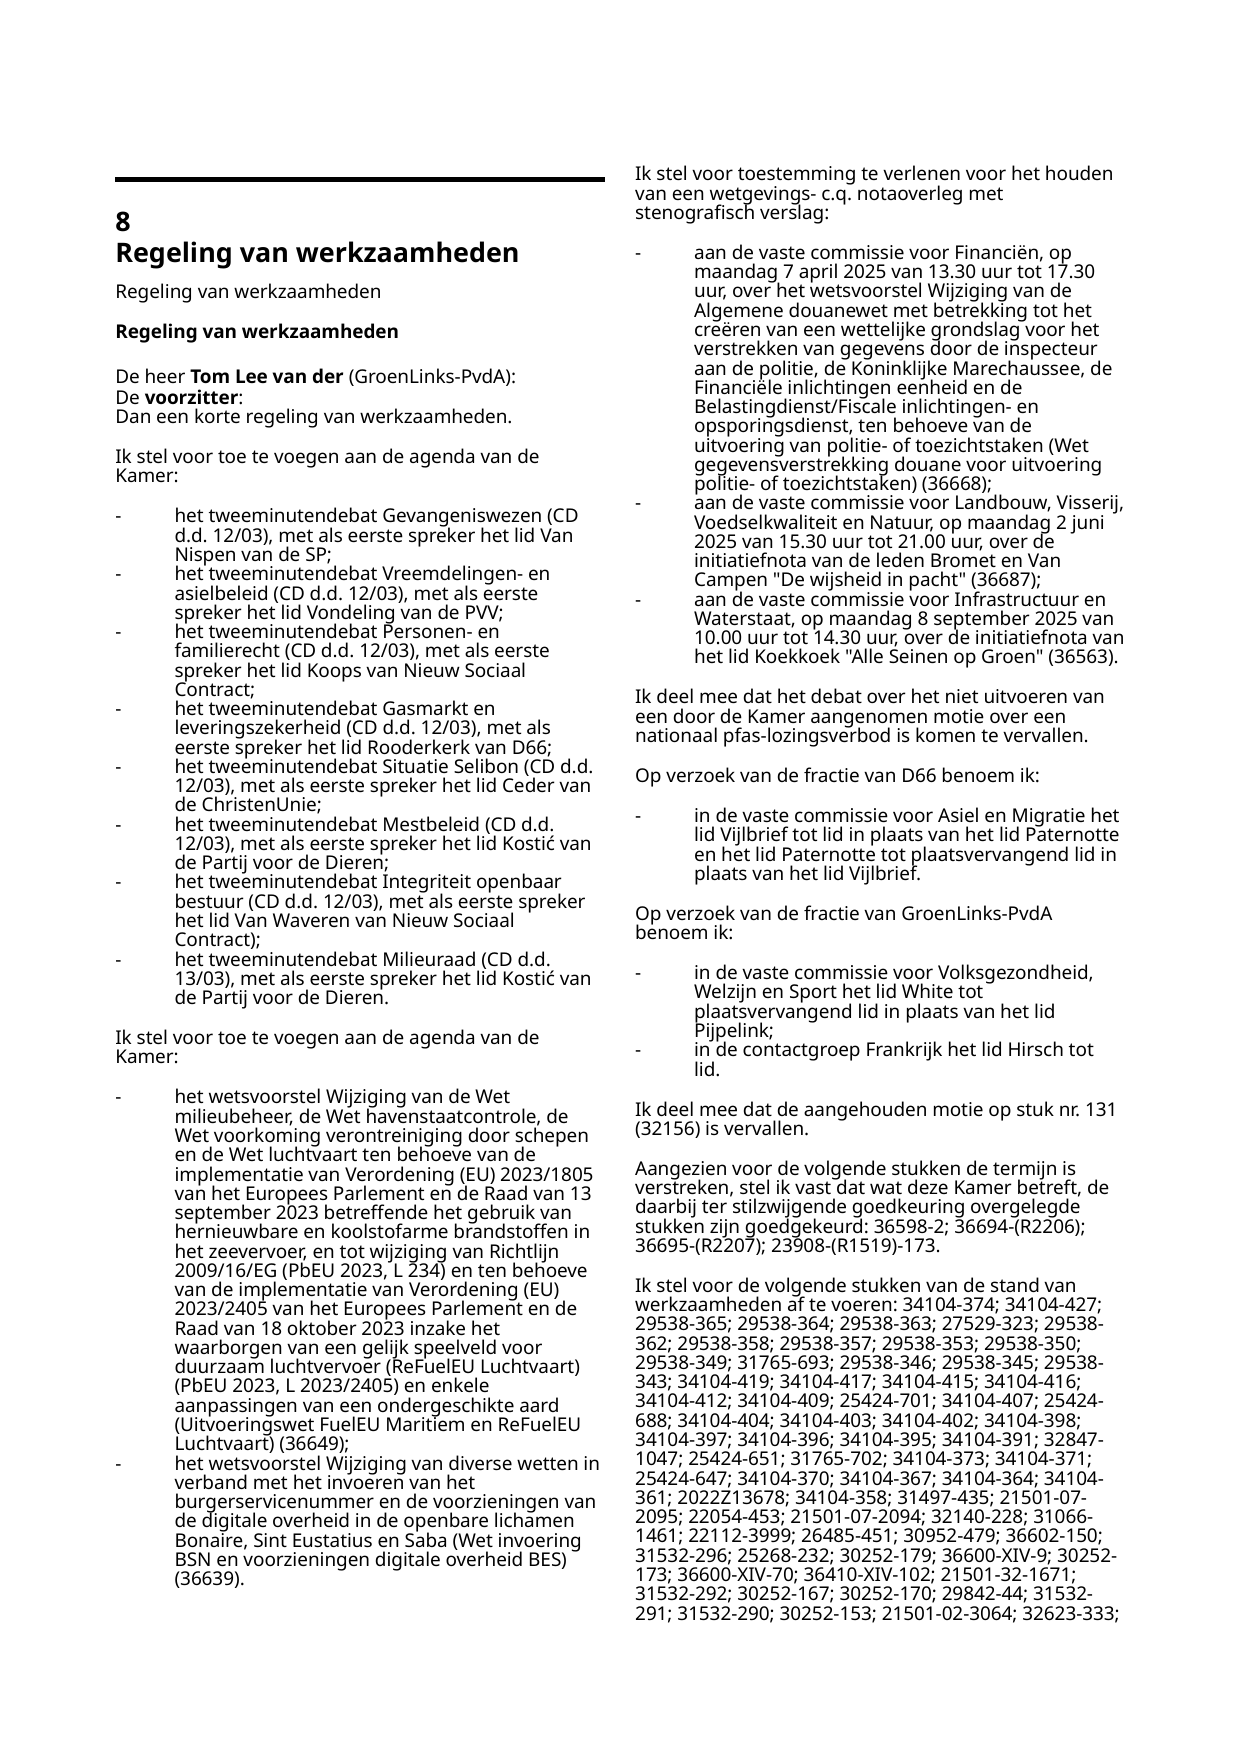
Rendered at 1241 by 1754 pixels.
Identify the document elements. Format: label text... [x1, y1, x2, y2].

text Ik stel voor de volgende stukken van de stand van werkzaamheden af te voeren: 34104-374; 34104-427; 29538-365; 29538-364; 29538-363; 27529-323; 29538-362; 29538-358; 29538-357; 29538-353; 29538-350; 29538-349; 31765-693; 29538-346; 29538-345; 29538-343; 34104-419; 34104-417; 34104-415; 34104-416; 34104-412; 34104-409; 25424-701; 34104-407; 25424-688; 34104-404; 34104-403; 34104-402; 34104-398; 34104-397; 34104-396; 34104-395; 34104-391; 32847-1047; 25424-651; 31765-702; 34104-373; 34104-371; 25424-647; 34104-370; 34104-367; 34104-364; 34104-361; 2022Z13678; 34104-358; 31497-435; 21501-07-2095; 22054-453; 21501-07-2094; 32140-228; 31066-1461; 22112-3999; 26485-451; 30952-479; 36602-150; 31532-296; 25268-232; 30252-179; 36600-XIV-9; 30252-173; 36600-XIV-70; 36410-XIV-102; 21501-32-1671; 31532-292; 30252-167; 30252-170; 29842-44; 31532-291; 31532-290; 30252-153; 21501-02-3064; 32623-333; [635, 1277, 1125, 1624]
text De voorzitter: [115, 389, 605, 408]
list in de vaste commissie voor Asiel en Migratie het lid Vijlbrief tot lid in plaats van het lid Paternotte en het lid Paternotte tot plaatsvervangend lid in plaats van het lid Vijlbrief. [635, 807, 1125, 884]
text Dan een korte regeling van werkzaamheden. [115, 408, 605, 427]
list het tweeminutendebat Integriteit openbaar bestuur (CD d.d. 12/03), met als eerste spreker het lid Van Waveren van Nieuw Sociaal Contract); [115, 873, 605, 951]
text Ik deel mee dat de aangehouden motie op stuk nr. 131 (32156) is vervallen. [635, 1101, 1125, 1139]
list het tweeminutendebat Personen- en familierecht (CD d.d. 12/03), met als eerste spreker het lid Koops van Nieuw Sociaal Contract; [115, 623, 605, 700]
list het tweeminutendebat Mestbeleid (CD d.d. 12/03), met als eerste spreker het lid Kostić van de Partij voor de Dieren; [115, 816, 605, 873]
list het wetsvoorstel Wijziging van de Wet milieubeheer, de Wet havenstaatcontrole, de Wet voorkoming verontreiniging door schepen en de Wet luchtvaart ten behoeve van de implementatie van Verordening (EU) 2023/1805 van het Europees Parlement en de Raad van 13 september 2023 betreffende het gebruik van hernieuwbare en koolstofarme brandstoffen in het zeevervoer, en tot wijziging van Richtlijn 2009/16/EG (PbEU 2023, L 234) en ten behoeve van de implementatie van Verordening (EU) 2023/2405 van het Europees Parlement en de Raad van 18 oktober 2023 inzake het waarborgen van een gelijk speelveld voor duurzaam luchtvervoer (ReFuelEU Luchtvaart) (PbEU 2023, L 2023/2405) en enkele aanpassingen van een ondergeschikte aard (Uitvoeringswet FuelEU Maritiem en ReFuelEU Luchtvaart) (36649); [115, 1088, 605, 1454]
list het wetsvoorstel Wijziging van diverse wetten in verband met het invoeren van het burgerservicenummer en de voorzieningen van de digitale overheid in de openbare lichamen Bonaire, Sint Eustatius en Saba (Wet invoering BSN en voorzieningen digitale overheid BES) (36639). [115, 1454, 605, 1589]
text Regeling van werkzaamheden [115, 283, 605, 302]
text 8 [115, 203, 605, 239]
list in de vaste commissie voor Volksgezondheid, Welzijn en Sport het lid White tot plaatsvervangend lid in plaats van het lid Pijpelink; [635, 964, 1125, 1041]
text Regeling van werkzaamheden [115, 239, 605, 283]
list in de contactgroep Frankrijk het lid Hirsch tot lid. [635, 1041, 1125, 1080]
list aan de vaste commissie voor Financiën, op maandag 7 april 2025 van 13.30 uur tot 17.30 uur, over het wetsvoorstel Wijziging van de Algemene douanewet met betrekking tot het creëren van een wettelijke grondslag voor het verstrekken van gegevens door de inspecteur aan de politie, de Koninklijke Marechaussee, de Financiële inlichtingen eenheid en de Belastingdienst/Fiscale inlichtingen- en opsporingsdienst, ten behoeve van de uitvoering van politie- of toezichtstaken (Wet gegevensverstrekking douane voor uitvoering politie- of toezichtstaken) (36668); [635, 244, 1125, 494]
text Op verzoek van de fractie van GroenLinks-PvdA benoem ik: [635, 905, 1125, 943]
list het tweeminutendebat Gevangeniswezen (CD d.d. 12/03), met als eerste spreker het lid Van Nispen van de SP; [115, 507, 605, 565]
text De heer Tom Lee van der (GroenLinks-PvdA): [115, 363, 605, 389]
text Aangezien voor de volgende stukken de termijn is verstreken, stel ik vast dat wat deze Kamer betreft, de daarbij ter stilzwijgende goedkeuring overgelegde stukken zijn goedgekeurd: 36598-2; 36694-(R2206); 36695-(R2207); 23908-(R1519)-173. [635, 1160, 1125, 1256]
text Regeling van werkzaamheden [115, 323, 605, 342]
list het tweeminutendebat Gasmarkt en leveringszekerheid (CD d.d. 12/03), met als eerste spreker het lid Rooderkerk van D66; [115, 700, 605, 758]
list aan de vaste commissie voor Landbouw, Visserij, Voedselkwaliteit en Natuur, op maandag 2 juni 2025 van 15.30 uur tot 21.00 uur, over de initiatiefnota van de leden Bromet en Van Campen "De wijsheid in pacht" (36687); [635, 494, 1125, 591]
text Ik stel voor toestemming te verlenen voor het houden van een wetgevings- c.q. notaoverleg met stenografisch verslag: [635, 165, 1125, 223]
list het tweeminutendebat Situatie Selibon (CD d.d. 12/03), met als eerste spreker het lid Ceder van de ChristenUnie; [115, 758, 605, 816]
text Op verzoek van de fractie van D66 benoem ik: [635, 767, 1125, 786]
text Ik stel voor toe te voegen aan de agenda van de Kamer: [115, 448, 605, 487]
text Ik stel voor toe te voegen aan de agenda van de Kamer: [115, 1029, 605, 1068]
list het tweeminutendebat Milieuraad (CD d.d. 13/03), met als eerste spreker het lid Kostić van de Partij voor de Dieren. [115, 951, 605, 1008]
text Ik deel mee dat het debat over het niet uitvoeren van een door de Kamer aangenomen motie over een nationaal pfas-lozingsverbod is komen te vervallen. [635, 688, 1125, 746]
list het tweeminutendebat Vreemdelingen- en asielbeleid (CD d.d. 12/03), met als eerste spreker het lid Vondeling van de PVV; [115, 565, 605, 623]
list aan de vaste commissie voor Infrastructuur en Waterstaat, op maandag 8 september 2025 van 10.00 uur tot 14.30 uur, over de initiatiefnota van het lid Koekkoek "Alle Seinen op Groen" (36563). [635, 591, 1125, 668]
